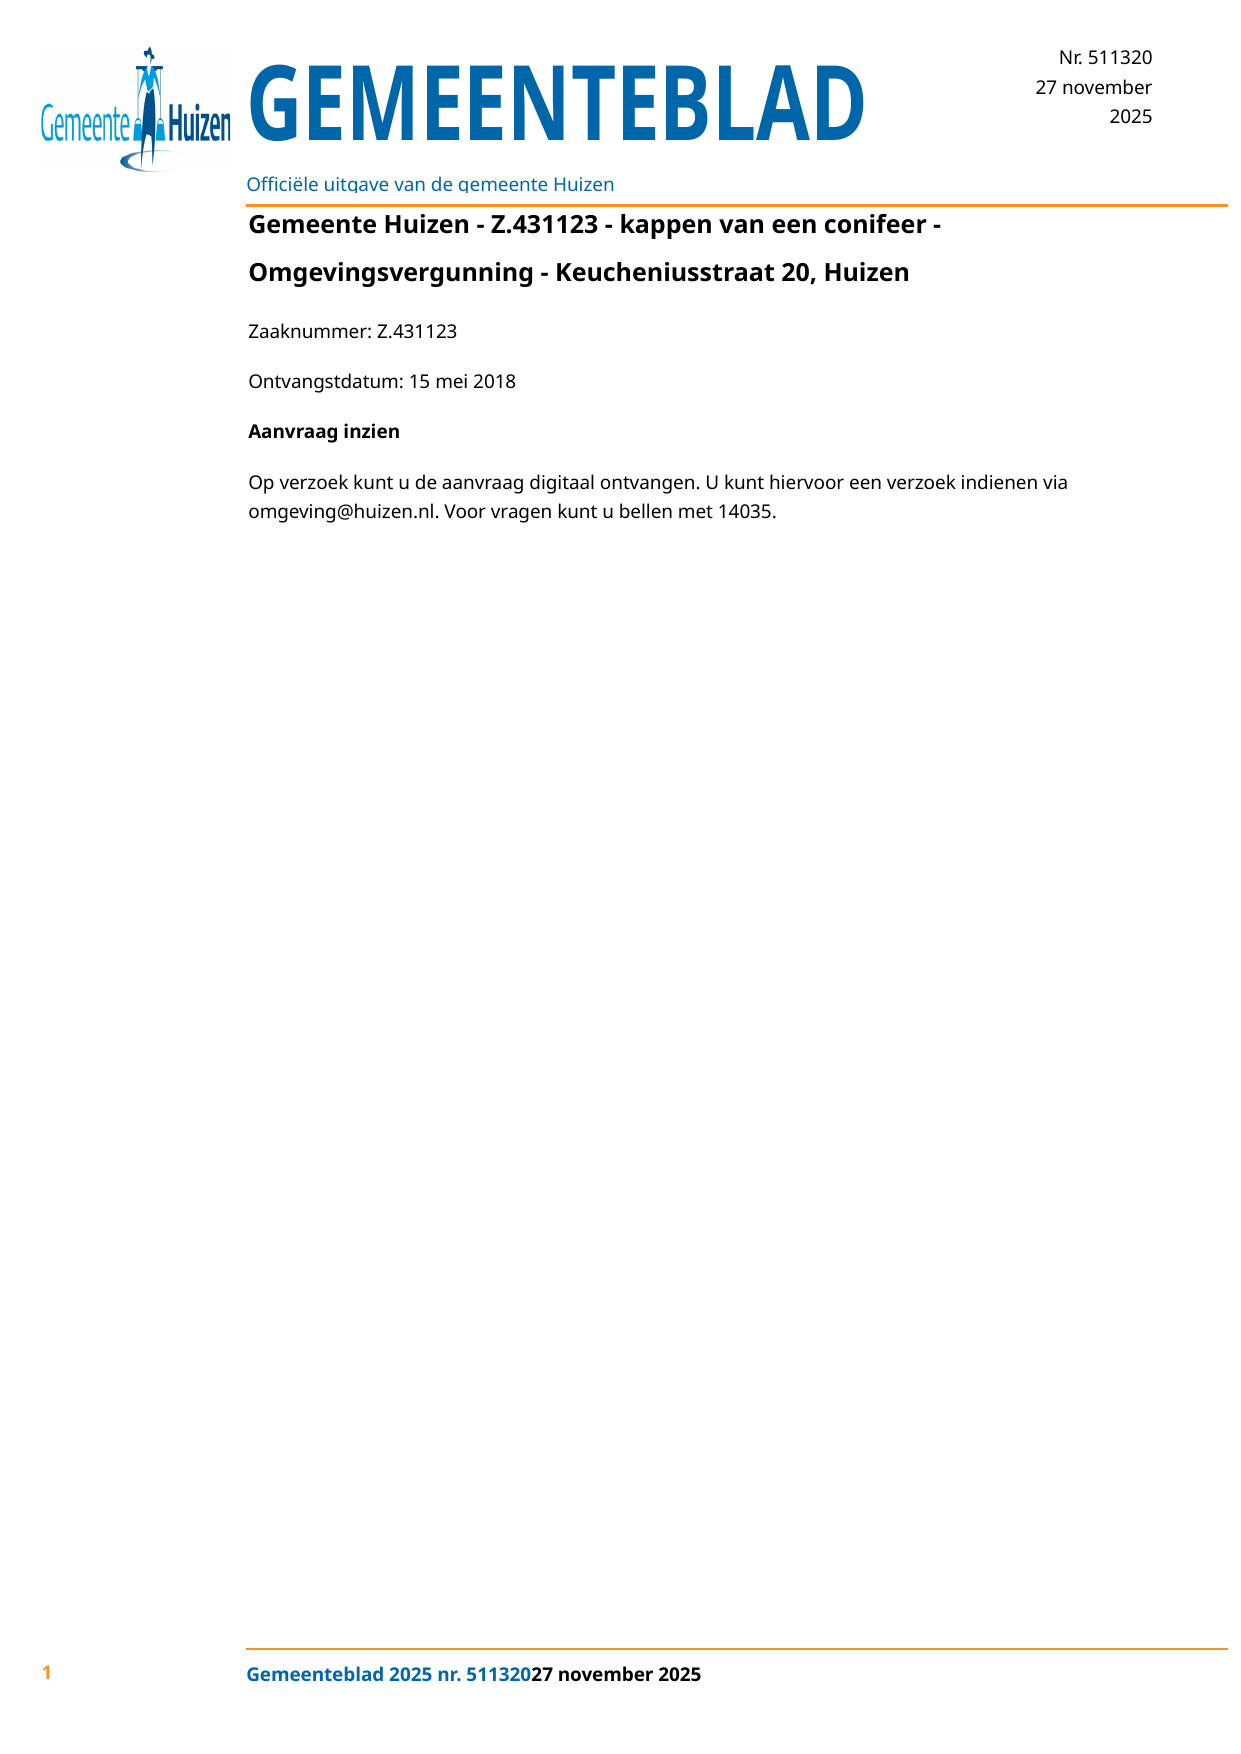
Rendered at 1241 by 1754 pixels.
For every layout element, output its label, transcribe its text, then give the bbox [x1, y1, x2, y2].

text Op verzoek kunt u de aanvraag digitaal ontvangen. U kunt hiervoor een verzoek indienen via omgeving@huizen.nl. Voor vragen kunt u bellen met 14035. [248, 469, 1152, 524]
text Gemeente Huizen - Z.431123 - kappen van een conifeer - Omgevingsvergunning - Keucheniusstraat 20, Huizen [248, 207, 1152, 288]
text Ontvangstdatum: 15 mei 2018 [248, 368, 1152, 394]
picture [41, 47, 231, 172]
text Zaaknummer: Z.431123 [248, 318, 1152, 344]
text Aanvraag inzien [248, 419, 1152, 444]
